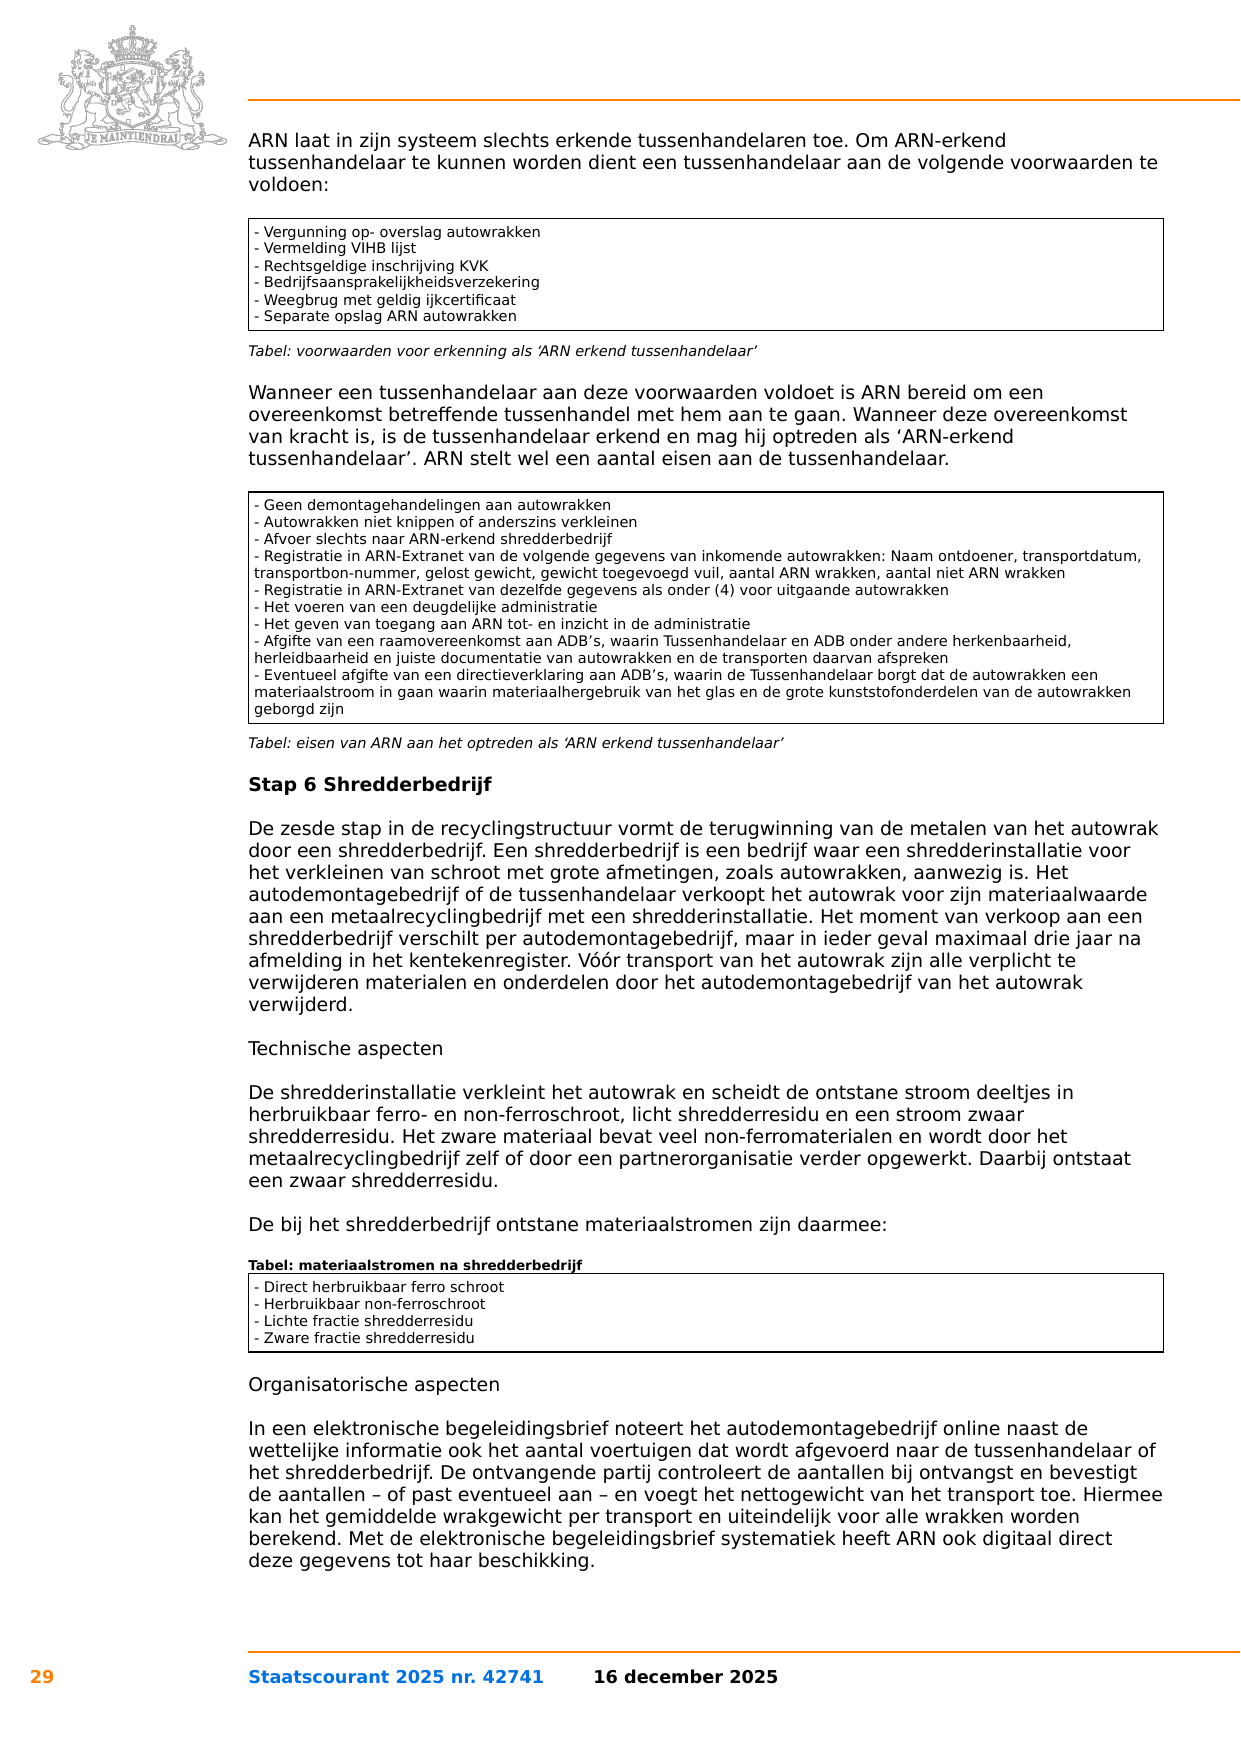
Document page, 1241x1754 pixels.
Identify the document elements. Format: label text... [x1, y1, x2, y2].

table_header - Vergunning op- overslag autowrakken - Vermelding VIHB lijst - Rechtsgeldige inschrijving KVK - Bedrijfsaansprakelijkheidsverzekering - Weegbrug met geldig ijkcertificaat - Separate opslag ARN autowrakken [249, 219, 1163, 330]
text De bij het shredderbedrijf ontstane materiaalstromen zijn daarmee: [248, 1213, 1163, 1235]
text ARN laat in zijn systeem slechts erkende tussenhandelaren toe. Om ARN-erkend tussenhandelaar te kunnen worden dient een tussenhandelaar aan de volgende voorwaarden te voldoen: [248, 130, 1163, 196]
table_cell - Direct herbruikbaar ferro schroot - Herbruikbaar non-ferroschroot - Lichte fractie shredderresidu - Zware fractie shredderresidu [249, 1274, 1163, 1351]
subtitle Stap 6 Shredderbedrijf [248, 774, 1163, 796]
table_header Tabel: materiaalstromen na shredderbedrijf [248, 1257, 1163, 1273]
picture [38, 25, 227, 150]
text De zesde stap in de recyclingstructuur vormt de terugwinning van de metalen van het autowrak door een shredderbedrijf. Een shredderbedrijf is een bedrijf waar een shredderinstallatie voor het verkleinen van schroot met grote afmetingen, zoals autowrakken, aanwezig is. Het autodemontagebedrijf of de tussenhandelaar verkoopt het autowrak voor zijn materiaalwaarde aan een metaalrecyclingbedrijf met een shredderinstallatie. Het moment van verkoop aan een shredderbedrijf verschilt per autodemontagebedrijf, maar in ieder geval maximaal drie jaar na afmelding in het kentekenregister. Vóór transport van het autowrak zijn alle verplicht te verwijderen materialen en onderdelen door het autodemontagebedrijf van het autowrak verwijderd. [248, 818, 1163, 1016]
table_cell Tabel: voorwaarden voor erkenning als ‘ARN erkend tussenhandelaar’ [248, 331, 1163, 360]
text Wanneer een tussenhandelaar aan deze voorwaarden voldoet is ARN bereid om een overeenkomst betreffende tussenhandel met hem aan te gaan. Wanneer deze overeenkomst van kracht is, is de tussenhandelaar erkend en mag hij optreden als ‘ARN-erkend tussenhandelaar’. ARN stelt wel een aantal eisen aan de tussenhandelaar. [248, 382, 1163, 469]
table_header - Geen demontagehandelingen aan autowrakken - Autowrakken niet knippen of anderszins verkleinen - Afvoer slechts naar ARN-erkend shredderbedrijf - Registratie in ARN-Extranet van de volgende gegevens van inkomende autowrakken: Naam ontdoener, transportdatum, transportbon-nummer, gelost gewicht, gewicht toegevoegd vuil, aantal ARN wrakken, aantal niet ARN wrakken - Registratie in ARN-Extranet van dezelfde gegevens als onder (4) voor uitgaande autowrakken - Het voeren van een deugdelijke administratie - Het geven van toegang aan ARN tot- en inzicht in de administratie - Afgifte van een raamovereenkomst aan ADB’s, waarin Tussenhandelaar en ADB onder andere herkenbaarheid, herleidbaarheid en juiste documentatie van autowrakken en de transporten daarvan afspreken - Eventueel afgifte van een directieverklaring aan ADB’s, waarin de Tussenhandelaar borgt dat de autowrakken een materiaalstroom in gaan waarin materiaalhergebruik van het glas en de grote kunststofonderdelen van de autowrakken geborgd zijn [249, 493, 1163, 723]
text De shredderinstallatie verkleint het autowrak en scheidt de ontstane stroom deeltjes in herbruikbaar ferro- en non-ferroschroot, licht shredderresidu en een stroom zwaar shredderresidu. Het zware materiaal bevat veel non-ferromaterialen en wordt door het metaalrecyclingbedrijf zelf of door een partnerorganisatie verder opgewerkt. Daarbij ontstaat een zwaar shredderresidu. [248, 1082, 1163, 1192]
table_cell Tabel: eisen van ARN aan het optreden als ‘ARN erkend tussenhandelaar’ [248, 724, 1163, 752]
subtitle Organisatorische aspecten [248, 1374, 1163, 1396]
subtitle Technische aspecten [248, 1038, 1163, 1060]
text In een elektronische begeleidingsbrief noteert het autodemontagebedrijf online naast de wettelijke informatie ook het aantal voertuigen dat wordt afgevoerd naar de tussenhandelaar of het shredderbedrijf. De ontvangende partij controleert de aantallen bij ontvangst en bevestigt de aantallen – of past eventueel aan – en voegt het nettogewicht van het transport toe. Hiermee kan het gemiddelde wrakgewicht per transport en uiteindelijk voor alle wrakken worden berekend. Met de elektronische begeleidingsbrief systematiek heeft ARN ook digitaal direct deze gegevens tot haar beschikking. [248, 1418, 1163, 1572]
